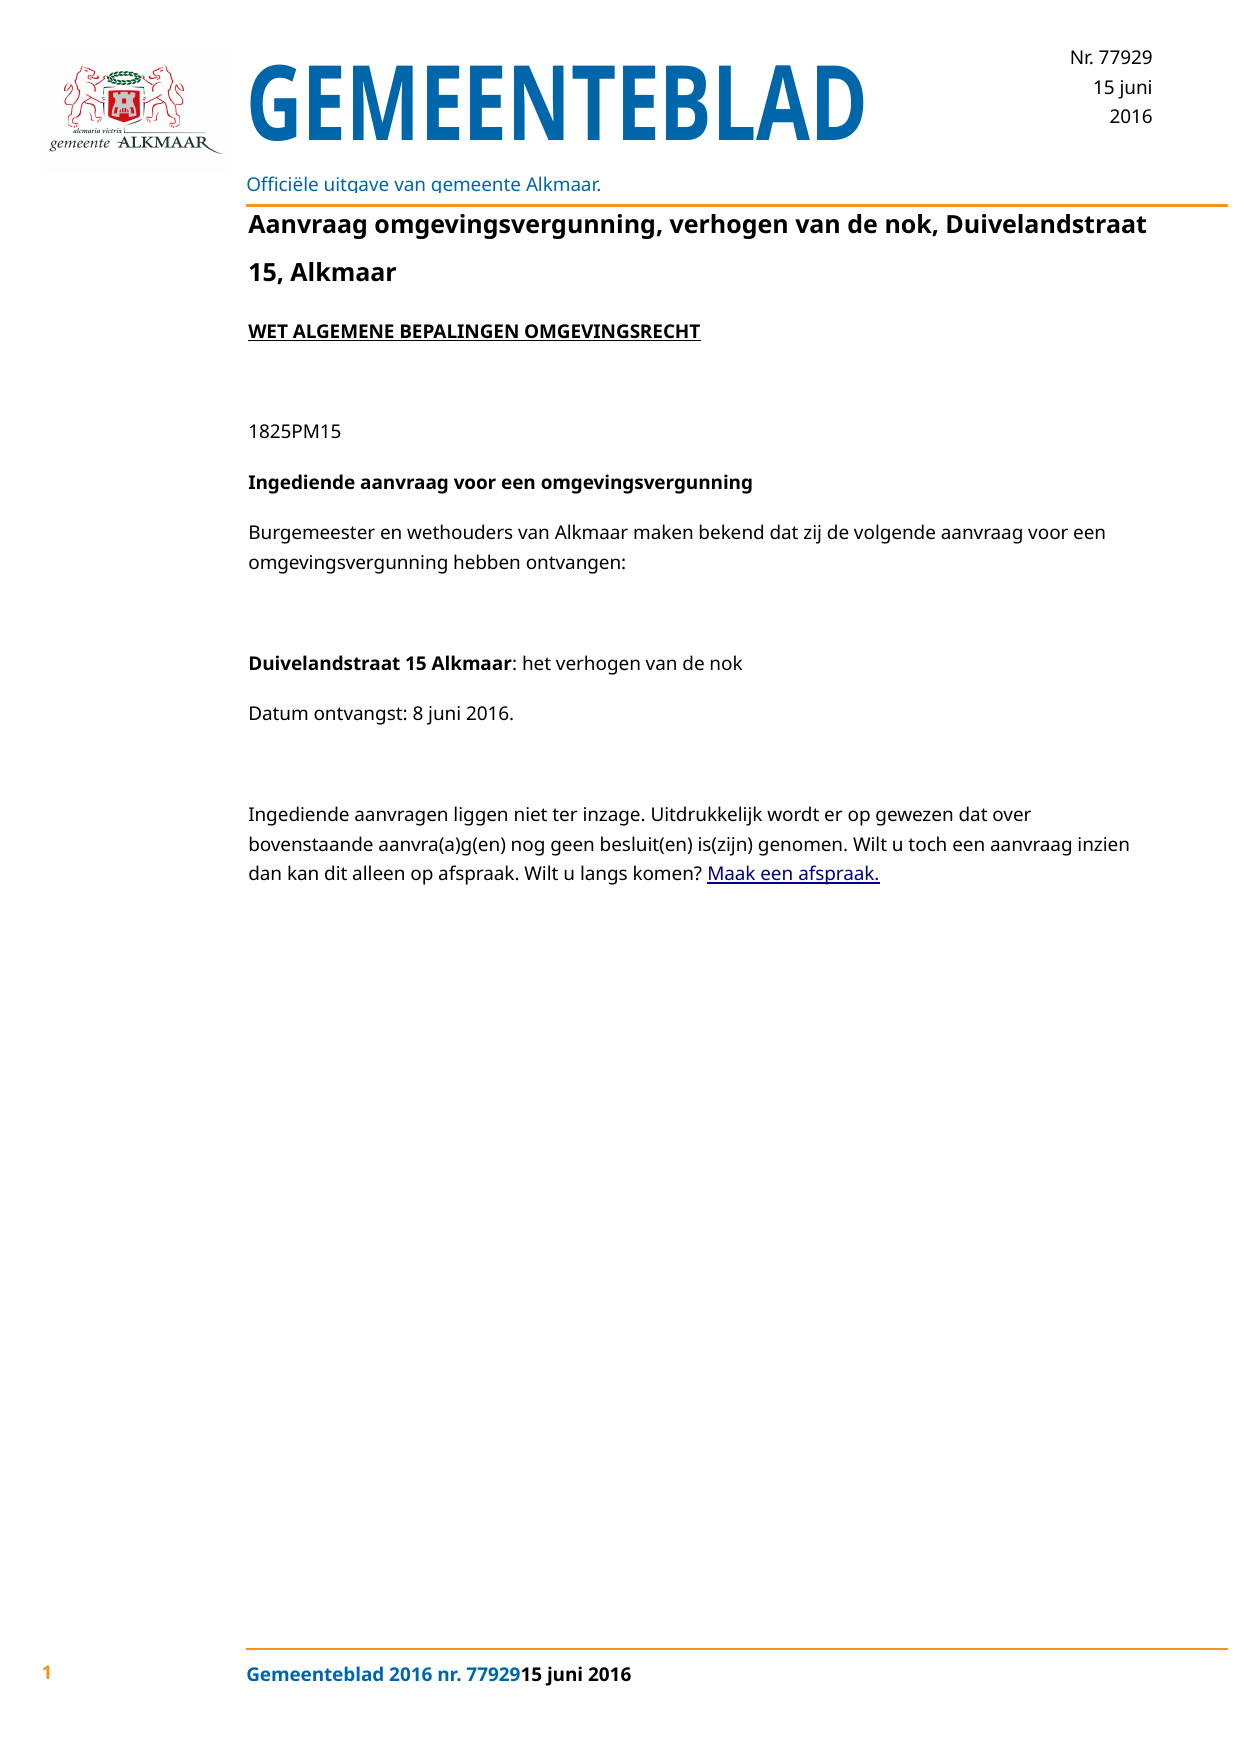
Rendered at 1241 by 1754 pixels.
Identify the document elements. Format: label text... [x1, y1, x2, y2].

text Duivelandstraat 15 Alkmaar: het verhogen van de nok [248, 650, 1152, 676]
text Burgemeester en wethouders van Alkmaar maken bekend dat zij de volgende aanvraag voor een omgevingsvergunning hebben ontvangen: [248, 519, 1152, 575]
text Ingediende aanvragen liggen niet ter inzage. Uitdrukkelijk wordt er op gewezen dat over bovenstaande aanvra(a)g(en) nog geen besluit(en) is(zijn) genomen. Wilt u toch een aanvraag inzien dan kan dit alleen op afspraak. Wilt u langs komen? Maak een afspraak. [248, 801, 1152, 886]
text 1825PM15 [248, 419, 1152, 444]
picture [41, 47, 231, 172]
text Datum ontvangst: 8 juni 2016. [248, 700, 1152, 726]
text Aanvraag omgevingsvergunning, verhogen van de nok, Duivelandstraat 15, Alkmaar [248, 207, 1152, 288]
text WET ALGEMENE BEPALINGEN OMGEVINGSRECHT [248, 318, 1152, 344]
text Ingediende aanvraag voor een omgevingsvergunning [248, 469, 1152, 495]
